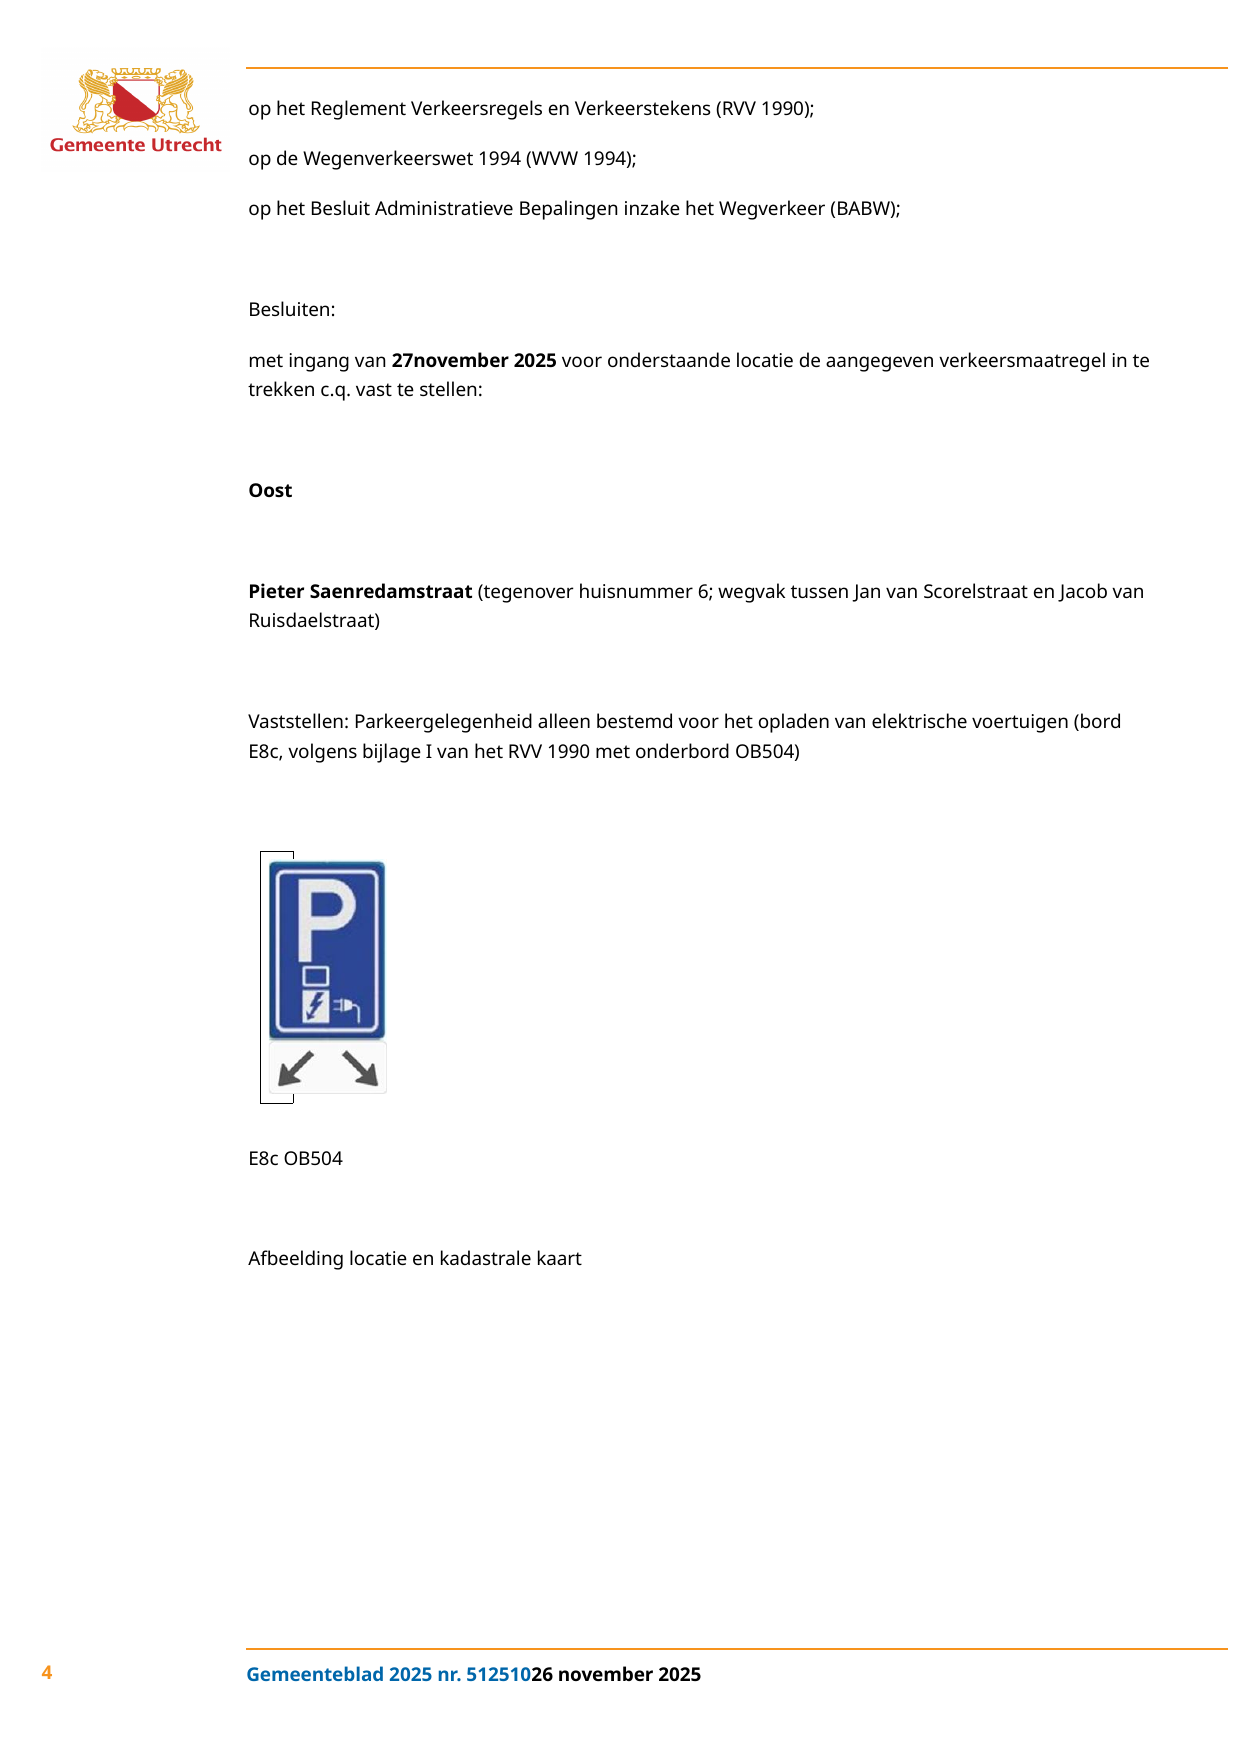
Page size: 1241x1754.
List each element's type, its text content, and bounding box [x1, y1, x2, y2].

text met ingang van 27november 2025 voor onderstaande locatie de aangegeven verkeersmaatregel in te trekken c.q. vast te stellen: [248, 347, 1152, 402]
text op de Wegenverkeerswet 1994 (WVW 1994); [248, 145, 1152, 171]
text Vaststellen: Parkeergelegenheid alleen bestemd voor het opladen van elektrische voertuigen (bord E8c, volgens bijlage I van het RVV 1990 met onderbord OB504) [248, 708, 1152, 764]
picture [41, 47, 231, 172]
text Pieter Saenredamstraat (tegenover huisnummer 6; wegvak tussen Jan van Scorelstraat en Jacob van Ruisdaelstraat) [248, 578, 1152, 633]
text Afbeelding locatie en kadastrale kaart [248, 1246, 1152, 1271]
picture [268, 859, 387, 1094]
text op het Reglement Verkeersregels en Verkeerstekens (RVV 1990); [248, 95, 1152, 121]
text Oost [248, 477, 1152, 503]
text Besluiten: [248, 296, 1152, 322]
text op het Besluit Administratieve Bepalingen inzake het Wegverkeer (BABW); [248, 196, 1152, 221]
text E8c OB504 [248, 1145, 1152, 1171]
